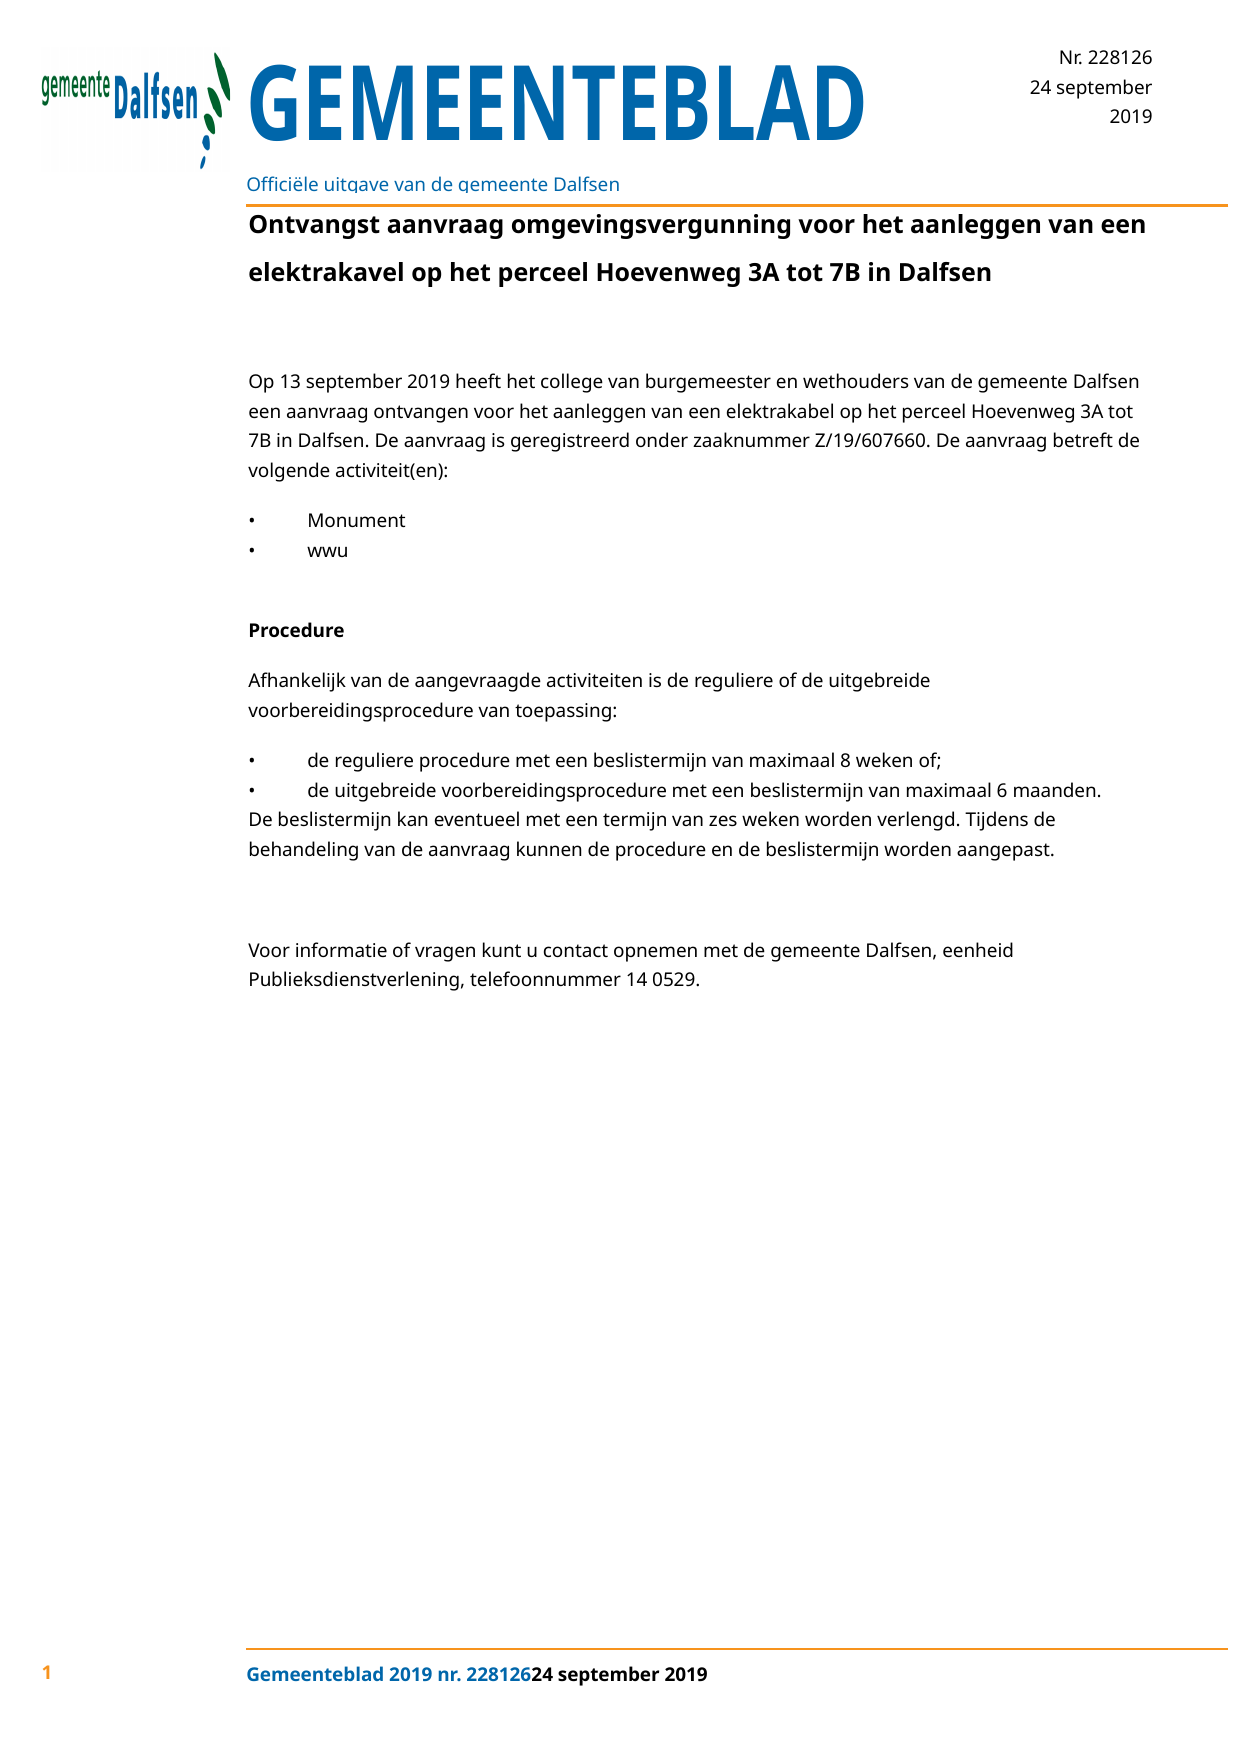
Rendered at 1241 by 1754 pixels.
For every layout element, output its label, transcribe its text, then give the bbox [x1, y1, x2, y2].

list de uitgebreide voorbereidingsprocedure met een beslistermijn van maximaal 6 maanden. [248, 777, 1152, 803]
picture [41, 47, 231, 172]
text Voor informatie of vragen kunt u contact opnemen met de gemeente Dalfsen, eenheid Publieksdienstverlening, telefoonnummer 14 0529. [248, 937, 1152, 992]
list Monument [248, 507, 1152, 533]
text Procedure [248, 617, 1152, 643]
text Op 13 september 2019 heeft het college van burgemeester en wethouders van de gemeente Dalfsen een aanvraag ontvangen voor het aanleggen van een elektrakabel op het perceel Hoevenweg 3A tot 7B in Dalfsen. De aanvraag is geregistreerd onder zaaknummer Z/19/607660. De aanvraag betreft de volgende activiteit(en): [248, 368, 1152, 483]
list wwu [248, 537, 1152, 563]
text Ontvangst aanvraag omgevingsvergunning voor het aanleggen van een elektrakavel op het perceel Hoevenweg 3A tot 7B in Dalfsen [248, 207, 1152, 288]
text De beslistermijn kan eventueel met een termijn van zes weken worden verlengd. Tijdens de behandeling van de aanvraag kunnen de procedure en de beslistermijn worden aangepast. [248, 807, 1152, 862]
text Afhankelijk van de aangevraagde activiteiten is de reguliere of de uitgebreide voorbereidingsprocedure van toepassing: [248, 667, 1152, 723]
list de reguliere procedure met een beslistermijn van maximaal 8 weken of; [248, 747, 1152, 773]
